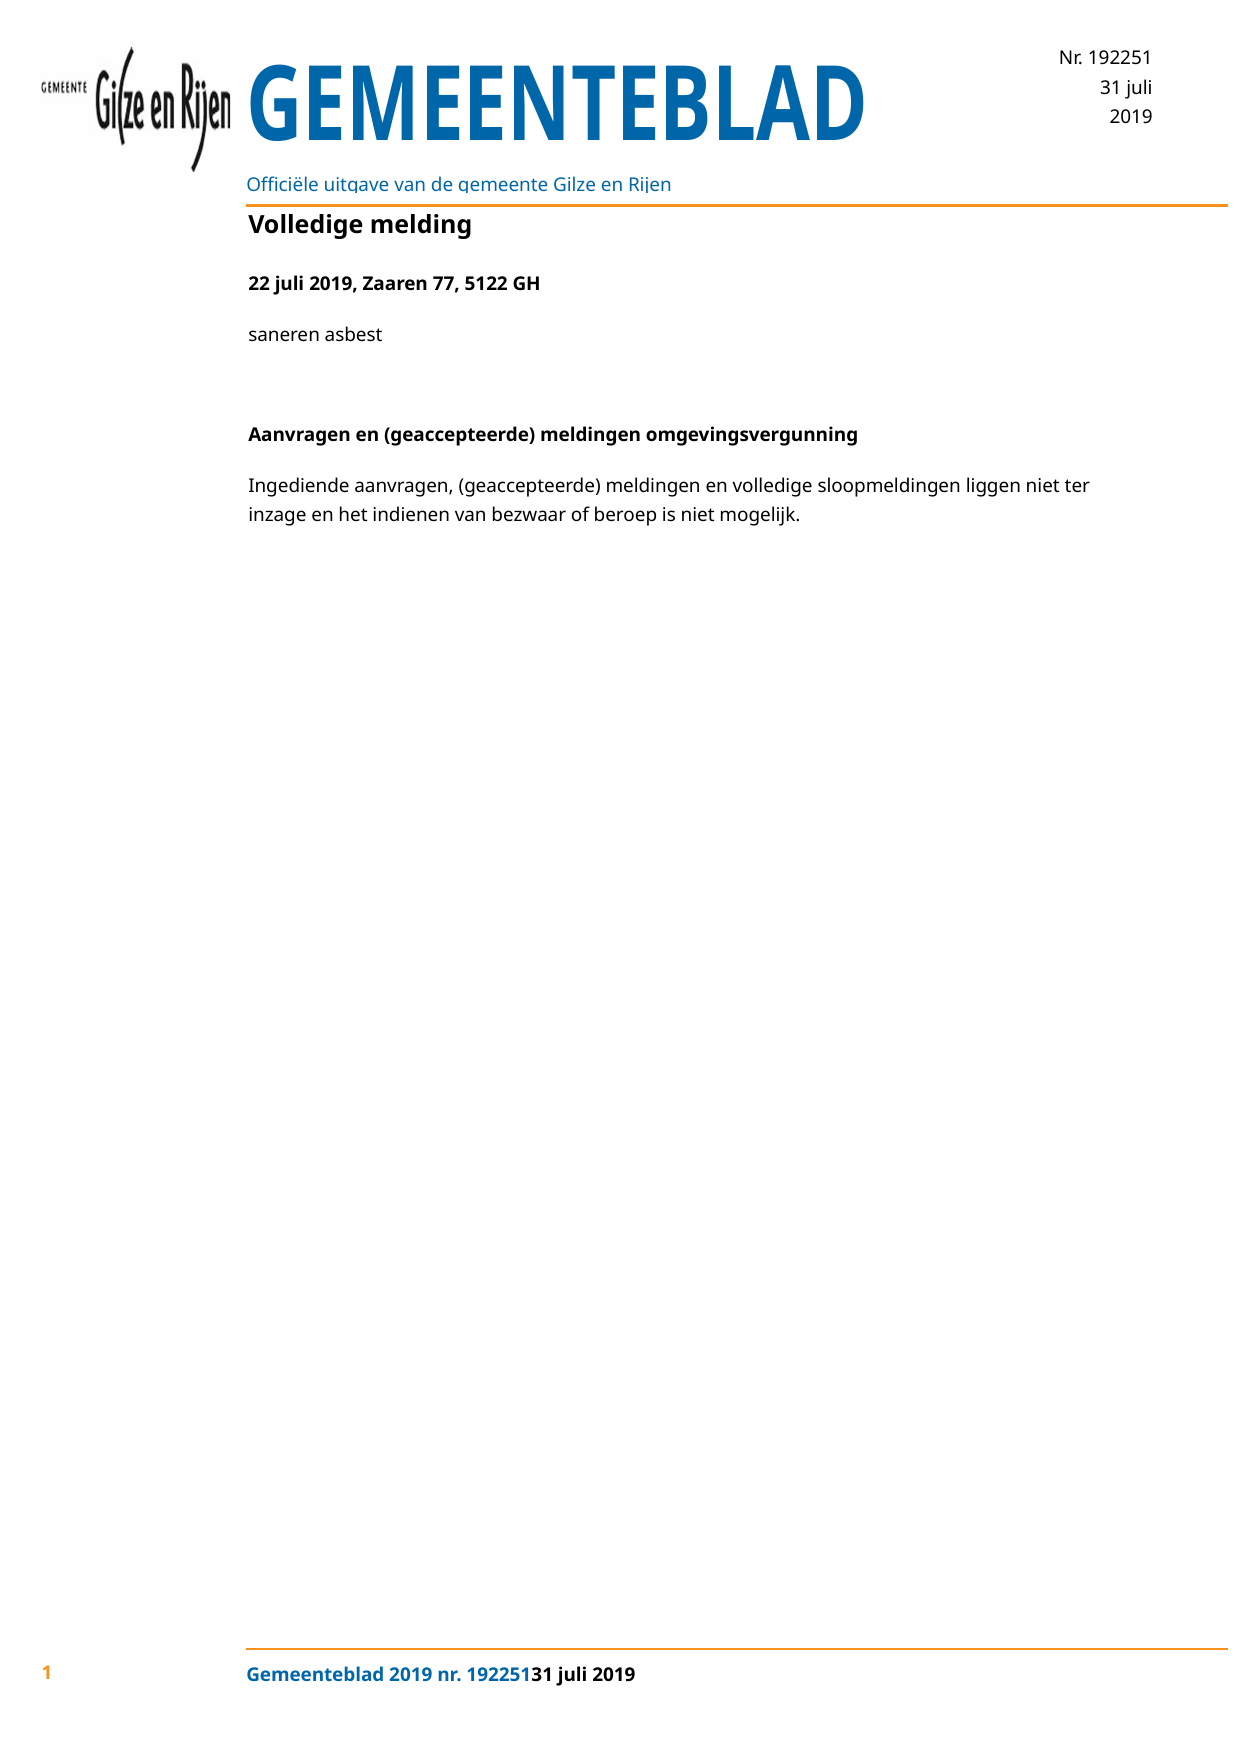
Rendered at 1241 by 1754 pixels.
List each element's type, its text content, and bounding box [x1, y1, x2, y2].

picture [41, 47, 231, 172]
text saneren asbest [248, 321, 1152, 346]
text Volledige melding [248, 207, 1152, 241]
text Aanvragen en (geaccepteerde) meldingen omgevingsvergunning [248, 422, 1152, 447]
text 22 juli 2019, Zaaren 77, 5122 GH [248, 270, 1152, 296]
text Ingediende aanvragen, (geaccepteerde) meldingen en volledige sloopmeldingen liggen niet ter inzage en het indienen van bezwaar of beroep is niet mogelijk. [248, 472, 1152, 527]
